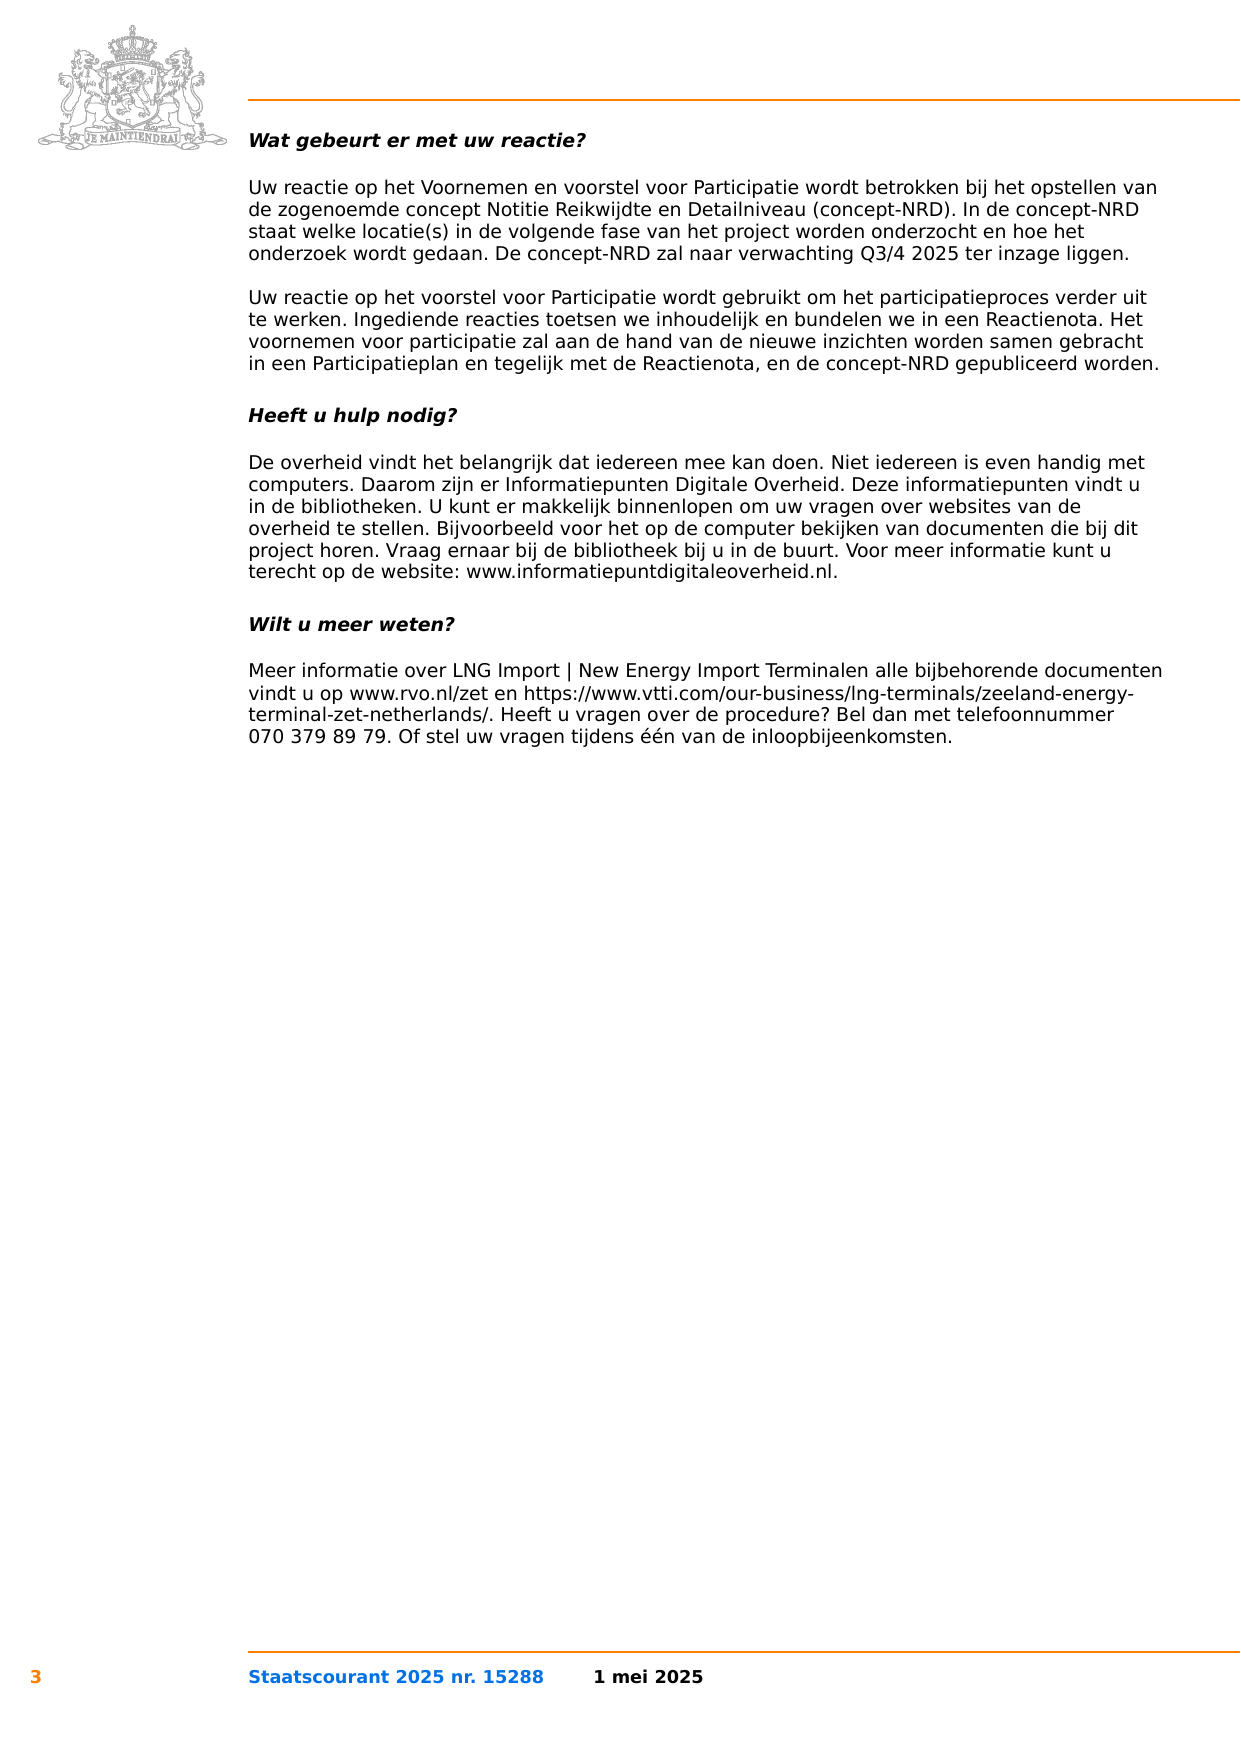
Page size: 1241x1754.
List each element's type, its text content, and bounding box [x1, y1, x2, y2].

subtitle Wilt u meer weten? [248, 613, 1163, 635]
text Meer informatie over LNG Import | New Energy Import Terminalen alle bijbehorende documenten vindt u op www.rvo.nl/zet en https://www.vtti.com/our-business/lng-terminals/zeeland-energy-terminal-zet-netherlands/. Heeft u vragen over de procedure? Bel dan met telefoonnummer 070 379 89 79. Of stel uw vragen tijdens één van de inloopbijeenkomsten. [248, 660, 1163, 748]
text Uw reactie op het Voornemen en voorstel voor Participatie wordt betrokken bij het opstellen van de zogenoemde concept Notitie Reikwijdte en Detailniveau (concept-NRD). In de concept-NRD staat welke locatie(s) in de volgende fase van het project worden onderzocht en hoe het onderzoek wordt gedaan. De concept-NRD zal naar verwachting Q3/4 2025 ter inzage liggen. [248, 177, 1163, 265]
text Uw reactie op het voorstel voor Participatie wordt gebruikt om het participatieproces verder uit te werken. Ingediende reacties toetsen we inhoudelijk en bundelen we in een Reactienota. Het voornemen voor participatie zal aan de hand van de nieuwe inzichten worden samen gebracht in een Participatieplan en tegelijk met de Reactienota, en de concept-NRD gepubliceerd worden. [248, 287, 1163, 374]
subtitle Heeft u hulp nodig? [248, 404, 1163, 427]
text De overheid vindt het belangrijk dat iedereen mee kan doen. Niet iedereen is even handig met computers. Daarom zijn er Informatiepunten Digitale Overheid. Deze informatiepunten vindt u in de bibliotheken. U kunt er makkelijk binnenlopen om uw vragen over websites van de overheid te stellen. Bijvoorbeeld voor het op de computer bekijken van documenten die bij dit project horen. Vraag ernaar bij de bibliotheek bij u in de buurt. Voor meer informatie kunt u terecht op de website: www.informatiepuntdigitaleoverheid.nl. [248, 452, 1163, 583]
picture [38, 25, 227, 150]
subtitle Wat gebeurt er met uw reactie? [248, 130, 1163, 152]
